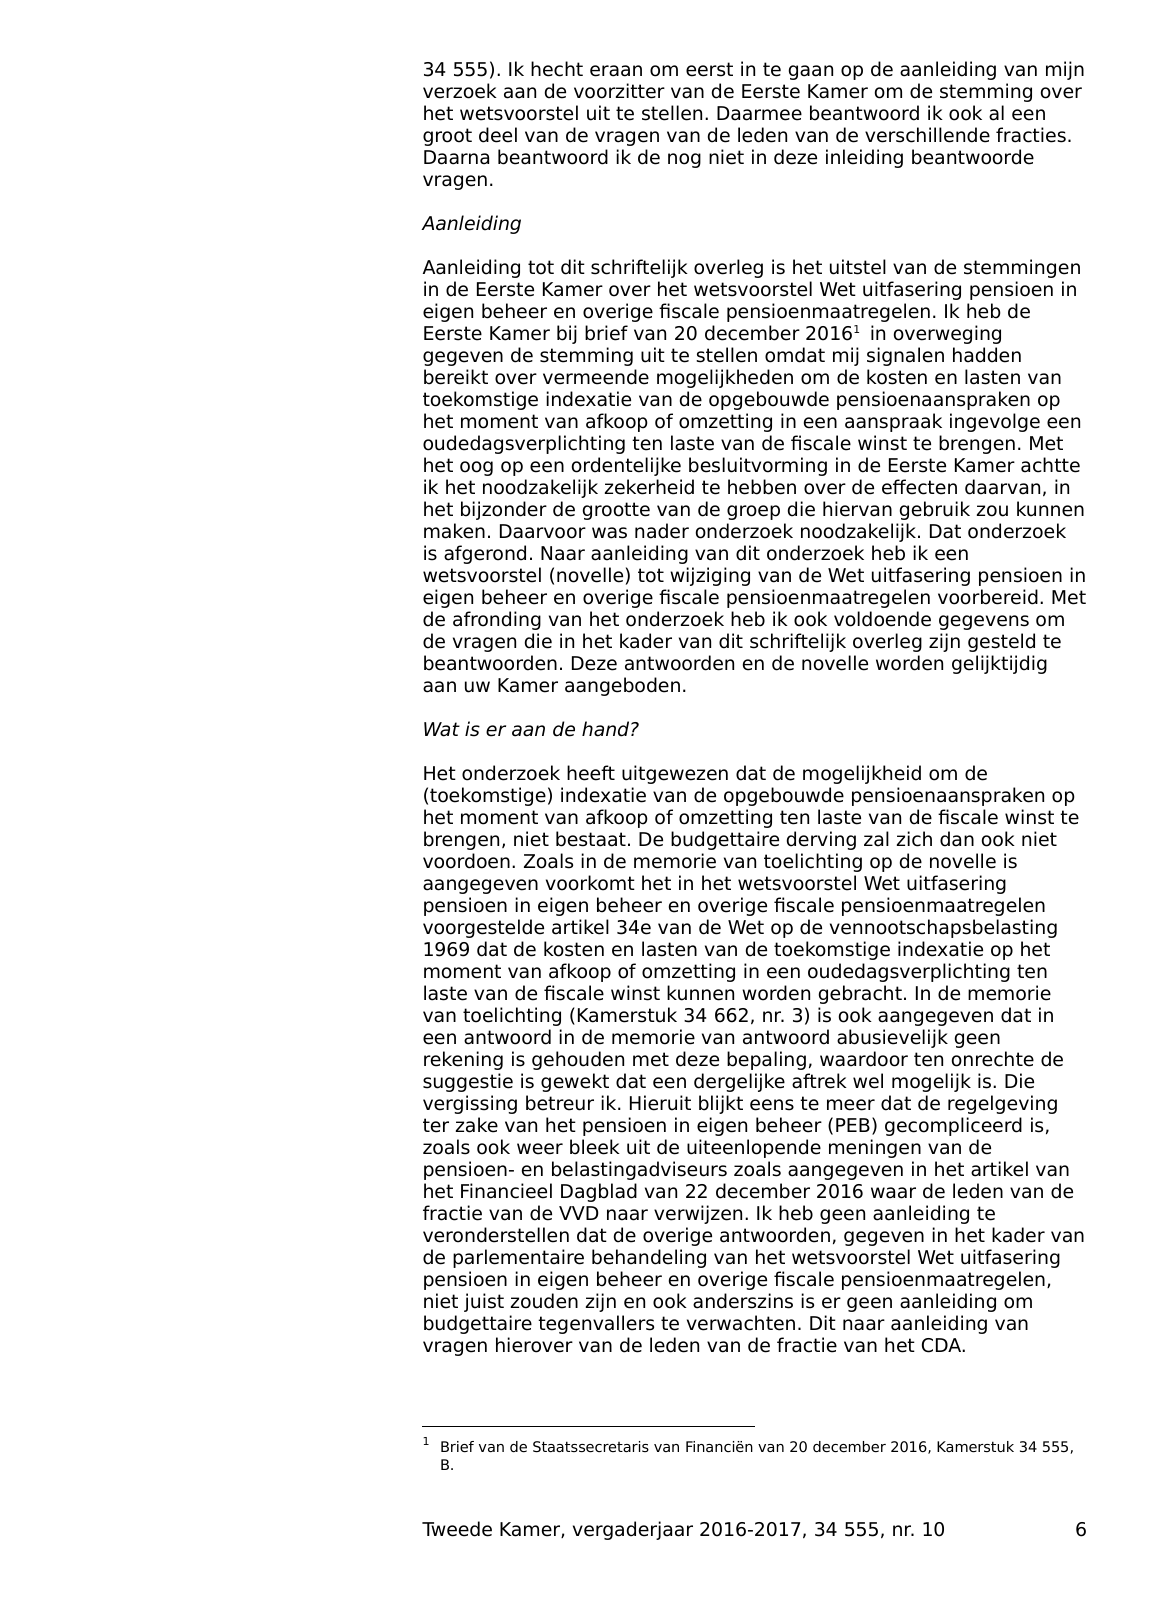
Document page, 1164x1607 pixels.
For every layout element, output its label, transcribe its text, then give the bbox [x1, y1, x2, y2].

text Brief van de Staatssecretaris van Financiën van 20 december 2016, Kamerstuk 34 555, B. [422, 1435, 1087, 1474]
subtitle Wat is er aan de hand? [422, 719, 1087, 741]
text 34 555). Ik hecht eraan om eerst in te gaan op de aanleiding van mijn verzoek aan de voorzitter van de Eerste Kamer om de stemming over het wetsvoorstel uit te stellen. Daarmee beantwoord ik ook al een groot deel van de vragen van de leden van de verschillende fracties. Daarna beantwoord ik de nog niet in deze inleiding beantwoorde vragen. [422, 59, 1087, 191]
text Het onderzoek heeft uitgewezen dat de mogelijkheid om de (toekomstige) indexatie van de opgebouwde pensioenaanspraken op het moment van afkoop of omzetting ten laste van de fiscale winst te brengen, niet bestaat. De budgettaire derving zal zich dan ook niet voordoen. Zoals in de memorie van toelichting op de novelle is aangegeven voorkomt het in het wetsvoorstel Wet uitfasering pensioen in eigen beheer en overige fiscale pensioenmaatregelen voorgestelde artikel 34e van de Wet op de vennootschapsbelasting 1969 dat de kosten en lasten van de toekomstige indexatie op het moment van afkoop of omzetting in een oudedagsverplichting ten laste van de fiscale winst kunnen worden gebracht. In de memorie van toelichting (Kamerstuk 34 662, nr. 3) is ook aangegeven dat in een antwoord in de memorie van antwoord abusievelijk geen rekening is gehouden met deze bepaling, waardoor ten onrechte de suggestie is gewekt dat een dergelijke aftrek wel mogelijk is. Die vergissing betreur ik. Hieruit blijkt eens te meer dat de regelgeving ter zake van het pensioen in eigen beheer (PEB) gecompliceerd is, zoals ook weer bleek uit de uiteenlopende meningen van de pensioen- en belastingadviseurs zoals aangegeven in het artikel van het Financieel Dagblad van 22 december 2016 waar de leden van de fractie van de VVD naar verwijzen. Ik heb geen aanleiding te veronderstellen dat de overige antwoorden, gegeven in het kader van de parlementaire behandeling van het wetsvoorstel Wet uitfasering pensioen in eigen beheer en overige fiscale pensioenmaatregelen, niet juist zouden zijn en ook anderszins is er geen aanleiding om budgettaire tegenvallers te verwachten. Dit naar aanleiding van vragen hierover van de leden van de fractie van het CDA. [422, 763, 1087, 1357]
text Aanleiding tot dit schriftelijk overleg is het uitstel van de stemmingen in de Eerste Kamer over het wetsvoorstel Wet uitfasering pensioen in eigen beheer en overige fiscale pensioenmaatregelen. Ik heb de Eerste Kamer bij brief van 20 december 2016 in overweging gegeven de stemming uit te stellen omdat mij signalen hadden bereikt over vermeende mogelijkheden om de kosten en lasten van toekomstige indexatie van de opgebouwde pensioenaanspraken op het moment van afkoop of omzetting in een aanspraak ingevolge een oudedagsverplichting ten laste van de fiscale winst te brengen. Met het oog op een ordentelijke besluitvorming in de Eerste Kamer achtte ik het noodzakelijk zekerheid te hebben over de effecten daarvan, in het bijzonder de grootte van de groep die hiervan gebruik zou kunnen maken. Daarvoor was nader onderzoek noodzakelijk. Dat onderzoek is afgerond. Naar aanleiding van dit onderzoek heb ik een wetsvoorstel (novelle) tot wijziging van de Wet uitfasering pensioen in eigen beheer en overige fiscale pensioenmaatregelen voorbereid. Met de afronding van het onderzoek heb ik ook voldoende gegevens om de vragen die in het kader van dit schriftelijk overleg zijn gesteld te beantwoorden. Deze antwoorden en de novelle worden gelijktijdig aan uw Kamer aangeboden. [422, 257, 1087, 697]
subtitle Aanleiding [422, 213, 1087, 235]
